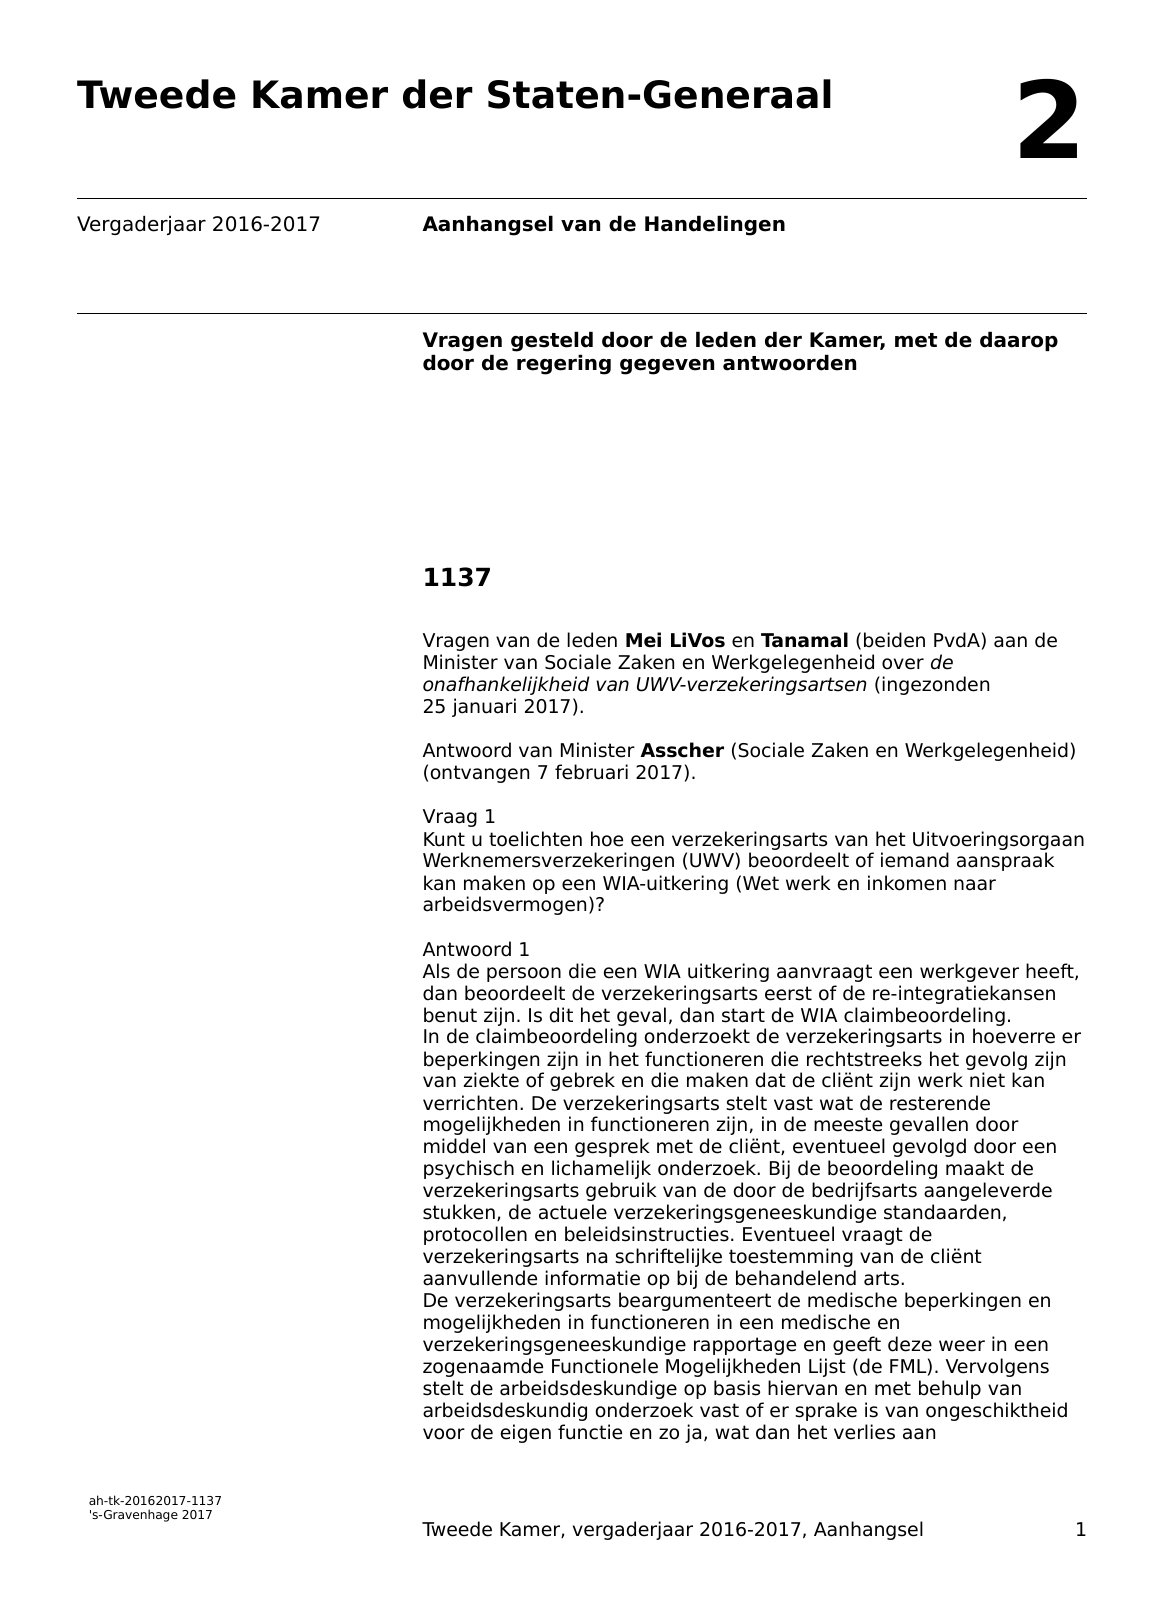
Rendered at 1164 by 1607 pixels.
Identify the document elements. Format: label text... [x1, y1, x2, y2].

text Antwoord van Minister Asscher (Sociale Zaken en Werkgelegenheid) (ontvangen 7 februari 2017). [422, 740, 1087, 784]
text Kunt u toelichten hoe een verzekeringsarts van het Uitvoeringsorgaan Werknemersverzekeringen (UWV) beoordeelt of iemand aanspraak kan maken op een WIA-uitkering (Wet werk en inkomen naar arbeidsvermogen)? [422, 828, 1087, 916]
text 's-Gravenhage 2017 [88, 1508, 323, 1522]
table_cell [77, 314, 422, 375]
text ah-tk-20162017-1137 [88, 1494, 323, 1508]
table_cell Vragen gesteld door de leden der Kamer, met de daarop door de regering gegeven antwoorden [422, 314, 1087, 375]
text De verzekeringsarts beargumenteert de medische beperkingen en mogelijkheden in functioneren in een medische en verzekeringsgeneeskundige rapportage en geeft deze weer in een zogenaamde Functionele Mogelijkheden Lijst (de FML). Vervolgens stelt de arbeidsdeskundige op basis hiervan en met behulp van arbeidsdeskundig onderzoek vast of er sprake is van ongeschiktheid voor de eigen functie en zo ja, wat dan het verlies aan [422, 1290, 1087, 1444]
table_cell Vergaderjaar 2016-2017 [77, 199, 422, 313]
text Vragen van de leden Mei LiVos en Tanamal (beiden PvdA) aan de Minister van Sociale Zaken en Werkgelegenheid over de onafhankelijkheid van UWV-verzekeringsartsen (ingezonden 25 januari 2017). [422, 630, 1087, 718]
text Als de persoon die een WIA uitkering aanvraagt een werkgever heeft, dan beoordeelt de verzekeringsarts eerst of de re-integratiekansen benut zijn. Is dit het geval, dan start de WIA claimbeoordeling. [422, 961, 1087, 1026]
text Vraag 1 [422, 806, 1087, 828]
text Antwoord 1 [422, 938, 1087, 961]
table_header Tweede Kamer der Staten-Generaal [77, 59, 886, 198]
text In de claimbeoordeling onderzoekt de verzekeringsarts in hoeverre er beperkingen zijn in het functioneren die rechtstreeks het gevolg zijn van ziekte of gebrek en die maken dat de cliënt zijn werk niet kan verrichten. De verzekeringsarts stelt vast wat de resterende mogelijkheden in functioneren zijn, in de meeste gevallen door middel van een gesprek met de cliënt, eventueel gevolgd door een psychisch en lichamelijk onderzoek. Bij de beoordeling maakt de verzekeringsarts gebruik van de door de bedrijfsarts aangeleverde stukken, de actuele verzekeringsgeneeskundige standaarden, protocollen en beleidsinstructies. Eventueel vraagt de verzekeringsarts na schriftelijke toestemming van de cliënt aanvullende informatie op bij de behandelend arts. [422, 1026, 1087, 1290]
text 1137 [422, 563, 1087, 592]
table_header 2 [886, 59, 1087, 198]
table_cell Aanhangsel van de Handelingen [422, 199, 1087, 313]
